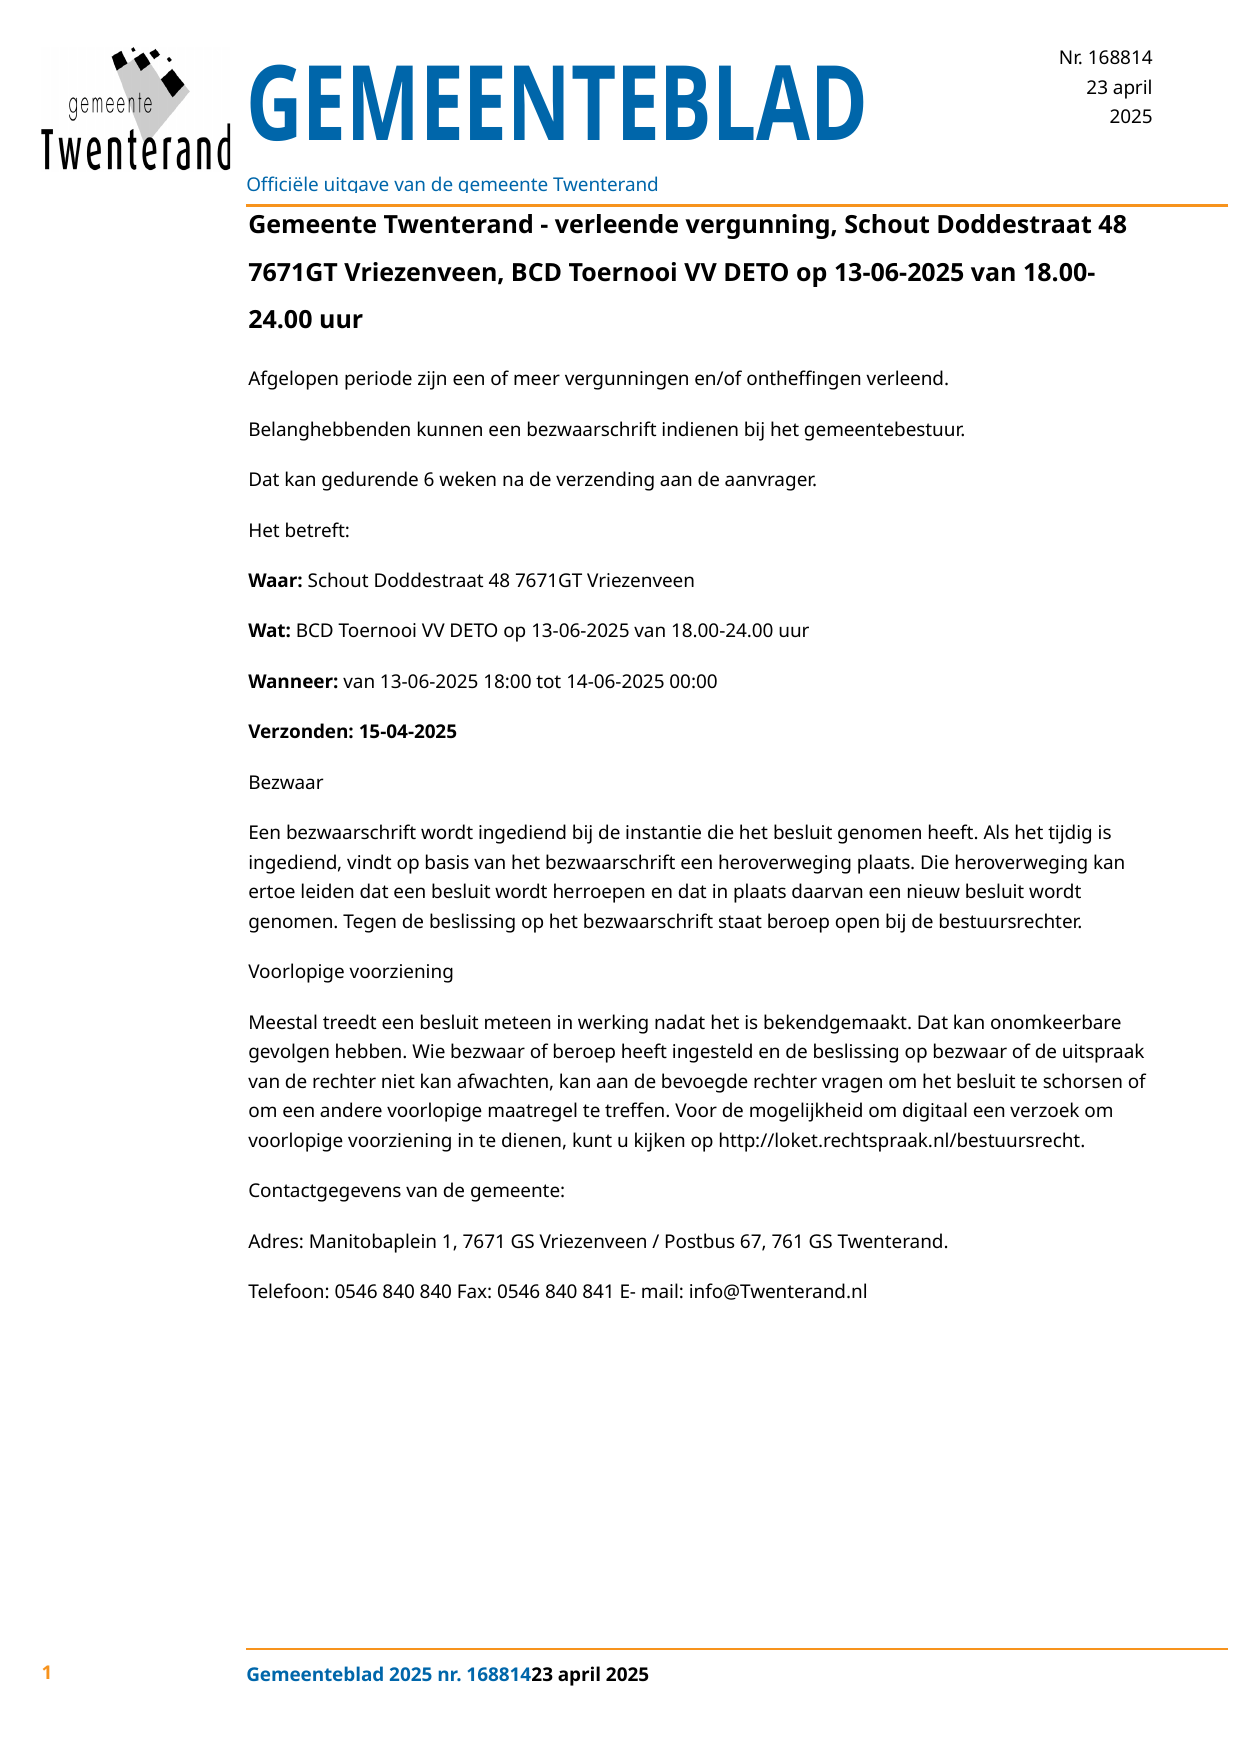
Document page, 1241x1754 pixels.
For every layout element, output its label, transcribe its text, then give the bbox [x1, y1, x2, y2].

text Bezwaar [248, 769, 1152, 794]
text Afgelopen periode zijn een of meer vergunningen en/of ontheffingen verleend. [248, 366, 1152, 391]
text Meestal treedt een besluit meteen in werking nadat het is bekendgemaakt. Dat kan onomkeerbare gevolgen hebben. Wie bezwaar of beroep heeft ingesteld en de beslissing op bezwaar of de uitspraak van de rechter niet kan afwachten, kan aan de bevoegde rechter vragen om het besluit te schorsen of om een andere voorlopige maatregel te treffen. Voor de mogelijkheid om digitaal een verzoek om voorlopige voorziening in te dienen, kunt u kijken op http://loket.rechtspraak.nl/bestuursrecht. [248, 1009, 1152, 1153]
text Adres: Manitobaplein 1, 7671 GS Vriezenveen / Postbus 67, 761 GS Twenterand. [248, 1228, 1152, 1254]
text Belanghebbenden kunnen een bezwaarschrift indienen bij het gemeentebestuur. [248, 416, 1152, 442]
text Telefoon: 0546 840 840 Fax: 0546 840 841 E- mail: info@Twenterand.nl [248, 1278, 1152, 1304]
text Wat: BCD Toernooi VV DETO op 13-06-2025 van 18.00-24.00 uur [248, 618, 1152, 643]
text Verzonden: 15-04-2025 [248, 718, 1152, 744]
text Wanneer: van 13-06-2025 18:00 tot 14-06-2025 00:00 [248, 668, 1152, 694]
text Contactgegevens van de gemeente: [248, 1178, 1152, 1203]
picture [41, 47, 231, 172]
text Het betreft: [248, 517, 1152, 542]
text Waar: Schout Doddestraat 48 7671GT Vriezenveen [248, 567, 1152, 593]
text Dat kan gedurende 6 weken na de verzending aan de aanvrager. [248, 466, 1152, 492]
text Voorlopige voorziening [248, 958, 1152, 984]
text Een bezwaarschrift wordt ingediend bij de instantie die het besluit genomen heeft. Als het tijdig is ingediend, vindt op basis van het bezwaarschrift een heroverweging plaats. Die heroverweging kan ertoe leiden dat een besluit wordt herroepen en dat in plaats daarvan een nieuw besluit wordt genomen. Tegen de beslissing op het bezwaarschrift staat beroep open bij de bestuursrechter. [248, 819, 1152, 934]
text Gemeente Twenterand - verleende vergunning, Schout Doddestraat 48 7671GT Vriezenveen, BCD Toernooi VV DETO op 13-06-2025 van 18.00-24.00 uur [248, 207, 1152, 336]
